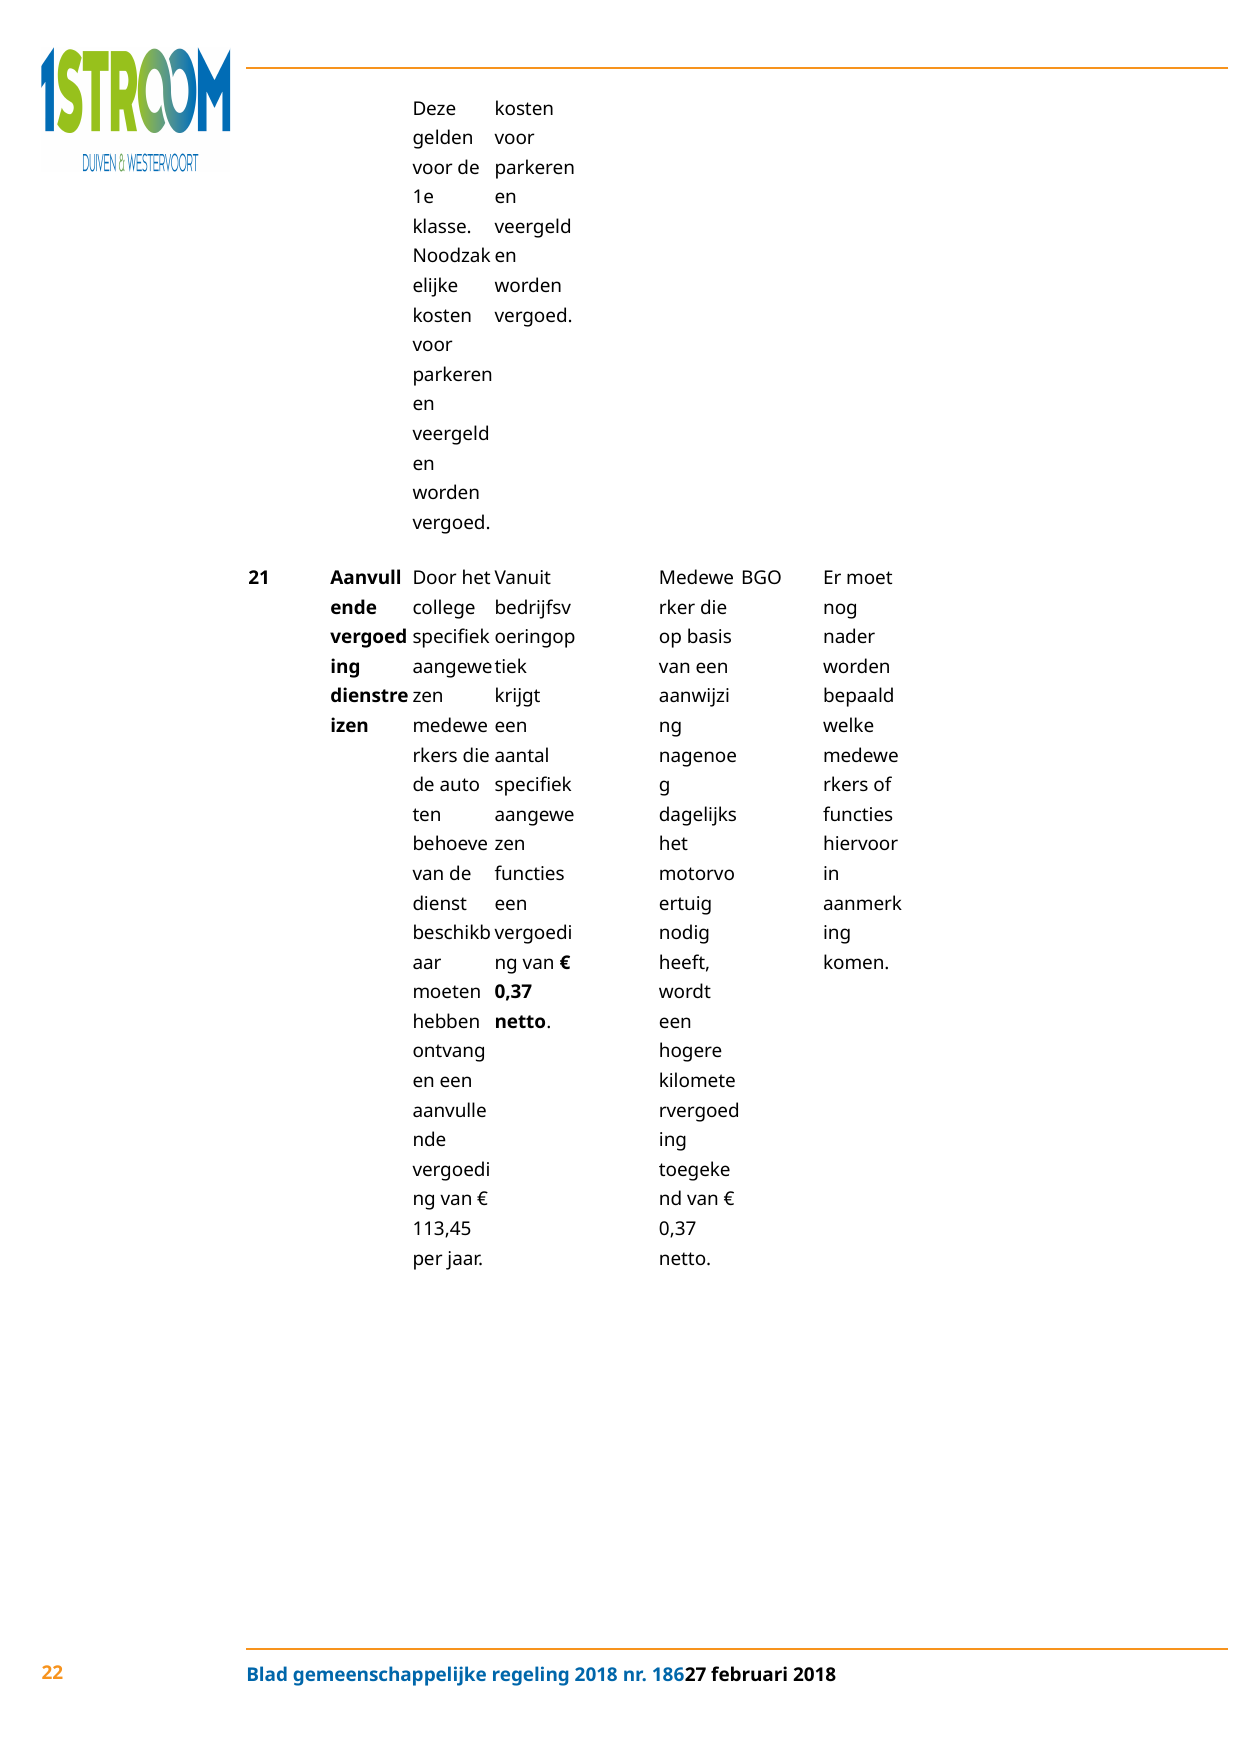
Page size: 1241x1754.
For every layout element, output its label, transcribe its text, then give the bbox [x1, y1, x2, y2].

table_cell [823, 95, 905, 564]
table_cell [577, 95, 659, 564]
table_cell [330, 95, 412, 564]
table_cell kosten voor parkeren en veergelden worden vergoed. [494, 95, 577, 564]
table_cell Aanvullende vergoeding dienstreizen [330, 564, 412, 1300]
table_cell [577, 564, 659, 1300]
picture [41, 47, 231, 172]
table_cell Vanuit bedrijfsvoeringoptiek krijgt een aantal specifiek aangewezen functies een vergoeding van € 0,37 netto. [494, 564, 577, 1300]
table_cell Medewerker die op basis van een aanwijzing nagenoeg dagelijks het motorvoertuig nodig heeft, wordt een hogere kilometervergoeding toegekend van € 0,37 netto. [659, 564, 741, 1300]
table_cell Er moet nog nader worden bepaald welke medewerkers of functies hiervoor in aanmerking komen. [823, 564, 905, 1300]
table_cell Deze gelden voor de 1e klasse. Noodzakelijke kosten voor parkeren en veergelden worden vergoed. [412, 95, 494, 564]
table_cell [659, 95, 741, 564]
table_cell Door het college specifiek aangewezen medewerkers die de auto ten behoeve van de dienst beschikbaar moeten hebben ontvangen een aanvullende vergoeding van € 113,45 per jaar. [412, 564, 494, 1300]
table_cell [248, 95, 330, 564]
table_cell [741, 95, 823, 564]
table_cell BGO [741, 564, 823, 1300]
table_cell 21 [248, 564, 330, 1300]
